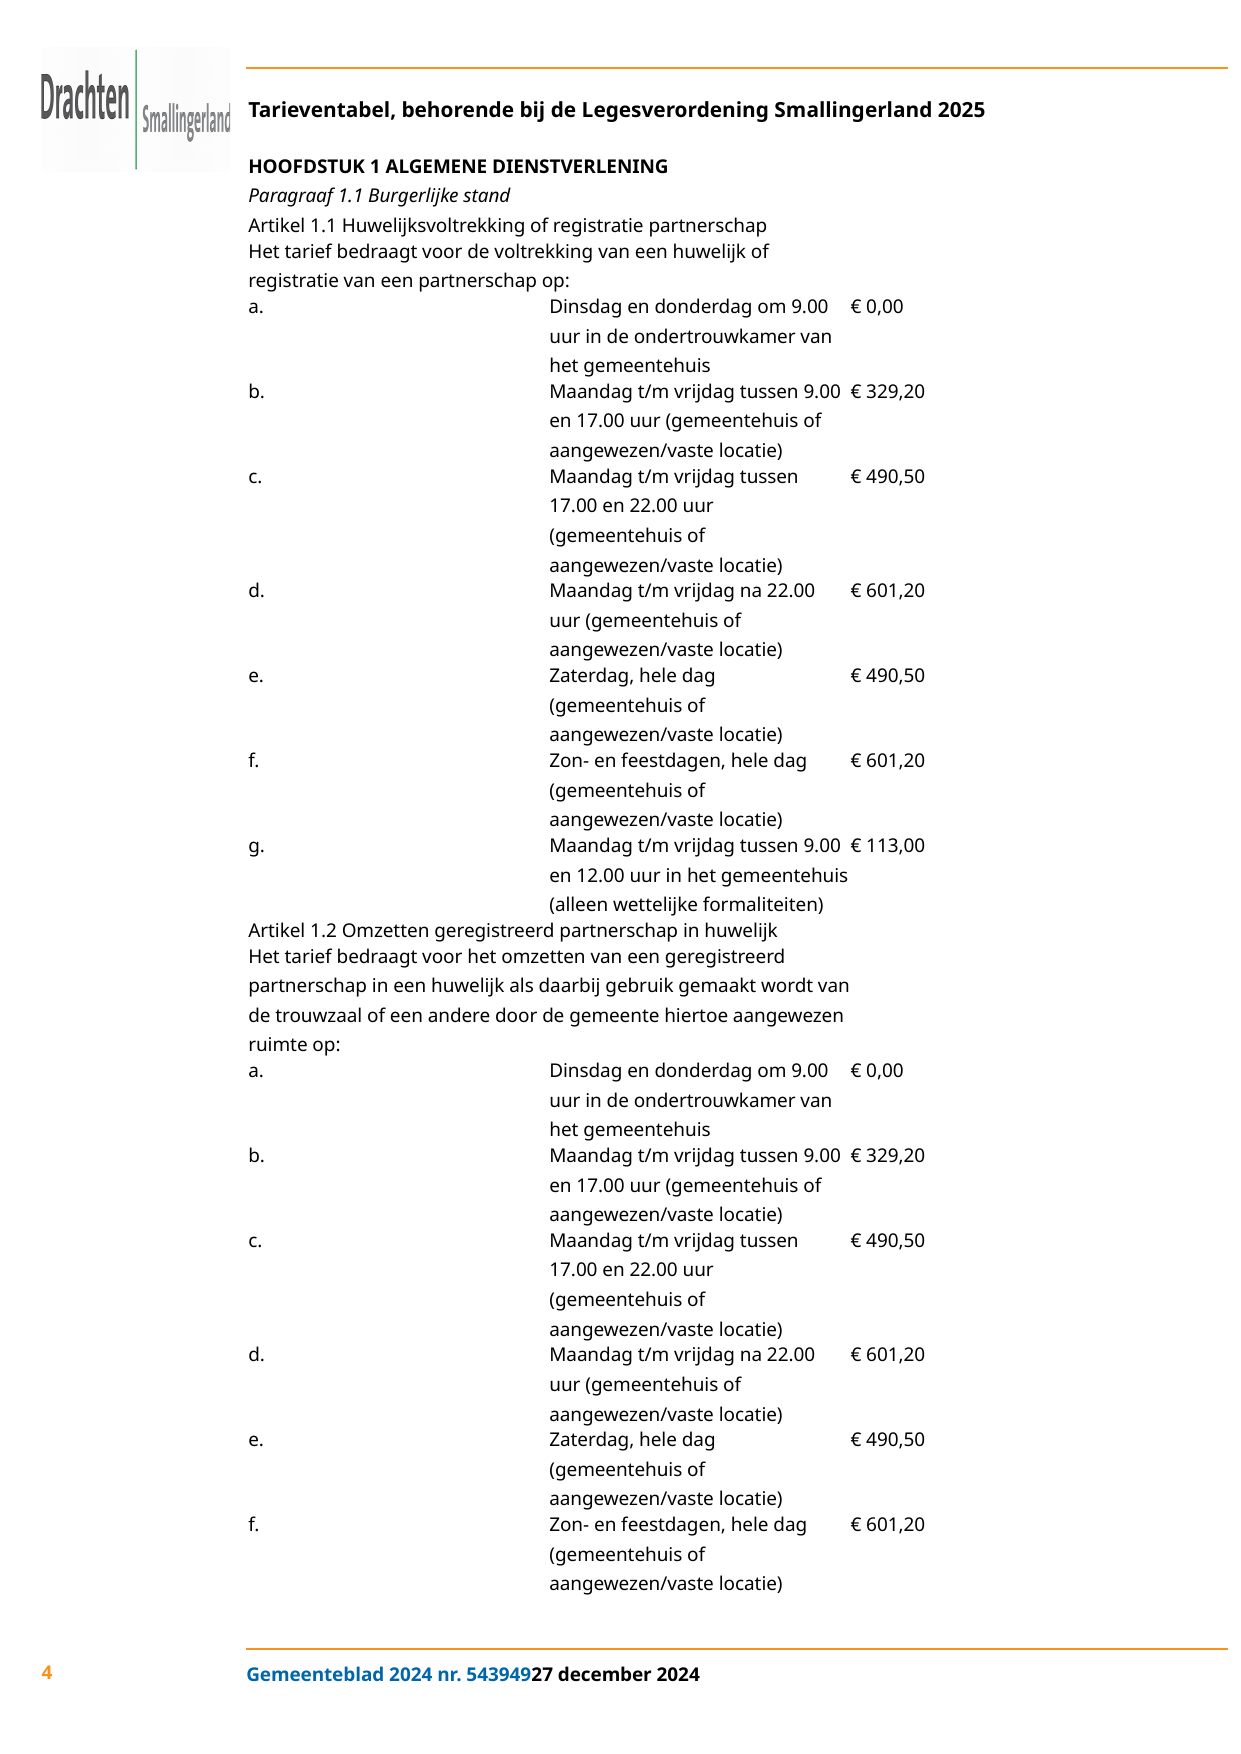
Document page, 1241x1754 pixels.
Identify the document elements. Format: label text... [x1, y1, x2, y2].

text Tarieventabel, behorende bij de Legesverordening Smallingerland 2025 [248, 95, 1152, 123]
picture [41, 47, 231, 172]
table_cell a. [248, 293, 549, 378]
table_cell Maandag t/m vrijdag tussen 17.00 en 22.00 uur (gemeentehuis of aangewezen/vaste locatie) [549, 1227, 850, 1342]
table_header [850, 212, 1152, 238]
table_cell € 601,20 [850, 747, 1152, 832]
table_cell € 601,20 [850, 578, 1152, 662]
table_cell e. [248, 663, 549, 747]
table_cell d. [248, 578, 549, 662]
table_cell Maandag t/m vrijdag tussen 9.00 en 17.00 uur (gemeentehuis of aangewezen/vaste locatie) [549, 378, 850, 463]
table_cell € 490,50 [850, 1227, 1152, 1342]
table_cell b. [248, 378, 549, 463]
table_cell Artikel 1.2 Omzetten geregistreerd partnerschap in huwelijk [248, 917, 850, 943]
table_cell € 490,50 [850, 663, 1152, 747]
table_cell € 329,20 [850, 1142, 1152, 1227]
table_cell Zon- en feestdagen, hele dag (gemeentehuis of aangewezen/vaste locatie) [549, 1511, 850, 1596]
table_cell € 0,00 [850, 1057, 1152, 1142]
table_cell Maandag t/m vrijdag na 22.00 uur (gemeentehuis of aangewezen/vaste locatie) [549, 578, 850, 662]
table_cell € 601,20 [850, 1342, 1152, 1426]
table_cell Maandag t/m vrijdag tussen 9.00 en 17.00 uur (gemeentehuis of aangewezen/vaste locatie) [549, 1142, 850, 1227]
table_cell g. [248, 832, 549, 917]
table_cell [850, 238, 1152, 293]
table_cell € 490,50 [850, 463, 1152, 577]
table_cell € 329,20 [850, 378, 1152, 463]
text HOOFDSTUK 1 ALGEMENE DIENSTVERLENING [248, 153, 1152, 179]
table_cell Maandag t/m vrijdag tussen 17.00 en 22.00 uur (gemeentehuis of aangewezen/vaste locatie) [549, 463, 850, 577]
table_cell d. [248, 1342, 549, 1426]
text Paragraaf 1.1 Burgerlijke stand [248, 182, 1152, 208]
table_cell [850, 917, 1152, 943]
table_cell [850, 943, 1152, 1057]
table_cell c. [248, 1227, 549, 1342]
table_cell Maandag t/m vrijdag tussen 9.00 en 12.00 uur in het gemeentehuis (alleen wettelijke formaliteiten) [549, 832, 850, 917]
table_cell € 0,00 [850, 293, 1152, 378]
table_cell € 113,00 [850, 832, 1152, 917]
table_cell € 601,20 [850, 1511, 1152, 1596]
table_cell Dinsdag en donderdag om 9.00 uur in de ondertrouwkamer van het gemeentehuis [549, 1057, 850, 1142]
table_cell Maandag t/m vrijdag na 22.00 uur (gemeentehuis of aangewezen/vaste locatie) [549, 1342, 850, 1426]
table_cell f. [248, 747, 549, 832]
table_cell Het tarief bedraagt voor het omzetten van een geregistreerd partnerschap in een huwelijk als daarbij gebruik gemaakt wordt van de trouwzaal of een andere door de gemeente hiertoe aangewezen ruimte op: [248, 943, 850, 1057]
table_cell a. [248, 1057, 549, 1142]
table_cell Het tarief bedraagt voor de voltrekking van een huwelijk of registratie van een partnerschap op: [248, 238, 850, 293]
table_cell f. [248, 1511, 549, 1596]
table_header Artikel 1.1 Huwelijksvoltrekking of registratie partnerschap [248, 212, 850, 238]
table_cell € 490,50 [850, 1426, 1152, 1511]
table_cell b. [248, 1142, 549, 1227]
table_cell e. [248, 1426, 549, 1511]
table_cell Dinsdag en donderdag om 9.00 uur in de ondertrouwkamer van het gemeentehuis [549, 293, 850, 378]
table_cell Zon- en feestdagen, hele dag (gemeentehuis of aangewezen/vaste locatie) [549, 747, 850, 832]
table_cell c. [248, 463, 549, 577]
table_cell Zaterdag, hele dag (gemeentehuis of aangewezen/vaste locatie) [549, 663, 850, 747]
table_cell Zaterdag, hele dag (gemeentehuis of aangewezen/vaste locatie) [549, 1426, 850, 1511]
